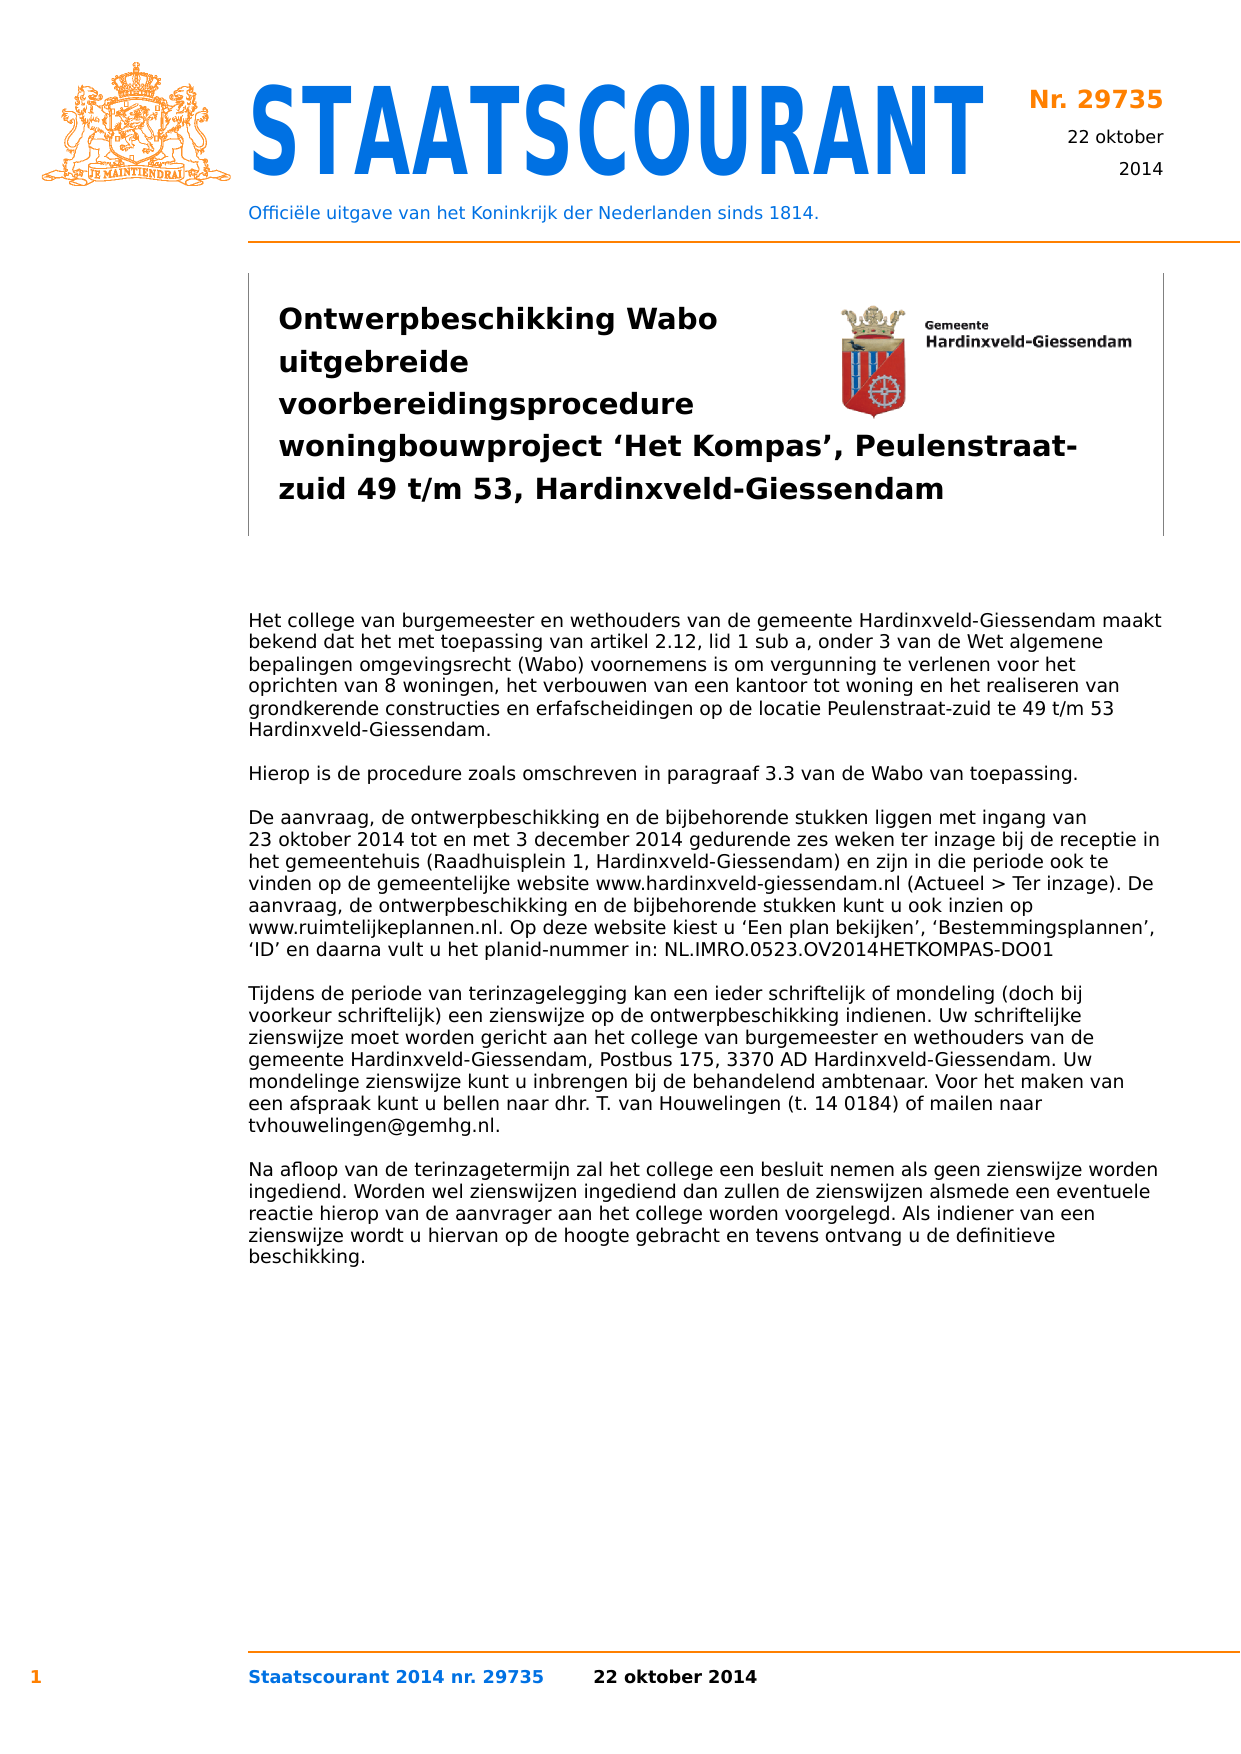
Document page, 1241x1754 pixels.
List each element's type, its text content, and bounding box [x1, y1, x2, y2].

text Het college van burgemeester en wethouders van de gemeente Hardinxveld-Giessendam maakt bekend dat het met toepassing van artikel 2.12, lid 1 sub a, onder 3 van de Wet algemene bepalingen omgevingsrecht (Wabo) voornemens is om vergunning te verlenen voor het oprichten van 8 woningen, het verbouwen van een kantoor tot woning en het realiseren van grondkerende constructies en erfafscheidingen op de locatie Peulenstraat-zuid te 49 t/m 53 Hardinxveld-Giessendam. [248, 609, 1163, 741]
table_header STAATSCOURANT [248, 62, 998, 203]
picture [838, 302, 1134, 421]
text Hierop is de procedure zoals omschreven in paragraaf 3.3 van de Wabo van toepassing. [248, 763, 1163, 785]
text Na afloop van de terinzagetermijn zal het college een besluit nemen als geen zienswijze worden ingediend. Worden wel zienswijzen ingediend dan zullen de zienswijzen alsmede een eventuele reactie hierop van de aanvrager aan het college worden voorgelegd. Als indiener van een zienswijze wordt u hiervan op de hoogte gebracht en tevens ontvang u de definitieve beschikking. [248, 1158, 1163, 1268]
text De aanvraag, de ontwerpbeschikking en de bijbehorende stukken liggen met ingang van 23 oktober 2014 tot en met 3 december 2014 gedurende zes weken ter inzage bij de receptie in het gemeentehuis (Raadhuisplein 1, Hardinxveld-Giessendam) en zijn in die periode ook te vinden op de gemeentelijke website www.hardinxveld-giessendam.nl (Actueel > Ter inzage). De aanvraag, de ontwerpbeschikking en de bijbehorende stukken kunt u ook inzien op www.ruimtelijkeplannen.nl. Op deze website kiest u ‘Een plan bekijken’, ‘Bestemmingsplannen’, ‘ID’ en daarna vult u het planid-nummer in: NL.IMRO.0523.OV2014HETKOMPAS-DO01 [248, 807, 1163, 961]
picture [41, 62, 231, 186]
table_header [25, 62, 248, 241]
text Tijdens de periode van terinzagelegging kan een ieder schriftelijk of mondeling (doch bij voorkeur schriftelijk) een zienswijze op de ontwerpbeschikking indienen. Uw schriftelijke zienswijze moet worden gericht aan het college van burgemeester en wethouders van de gemeente Hardinxveld-Giessendam, Postbus 175, 3370 AD Hardinxveld-Giessendam. Uw mondelinge zienswijze kunt u inbrengen bij de behandelend ambtenaar. Voor het maken van een afspraak kunt u bellen naar dhr. T. van Houwelingen (t. 14 0184) of mailen naar tvhouwelingen@gemhg.nl. [248, 983, 1163, 1137]
table_cell 22 oktober [998, 121, 1240, 153]
table_cell 2014 [998, 153, 1240, 203]
table_cell Officiële uitgave van het Koninkrijk der Nederlanden sinds 1814. [248, 203, 1240, 241]
table_header Nr. 29735 [998, 62, 1240, 121]
subtitle Ontwerpbeschikking Wabo uitgebreide voorbereidingsprocedure woningbouwproject ‘Het Kompas’, Peulenstraat-zuid 49 t/m 53, Hardinxveld-Giessendam [249, 273, 1163, 536]
